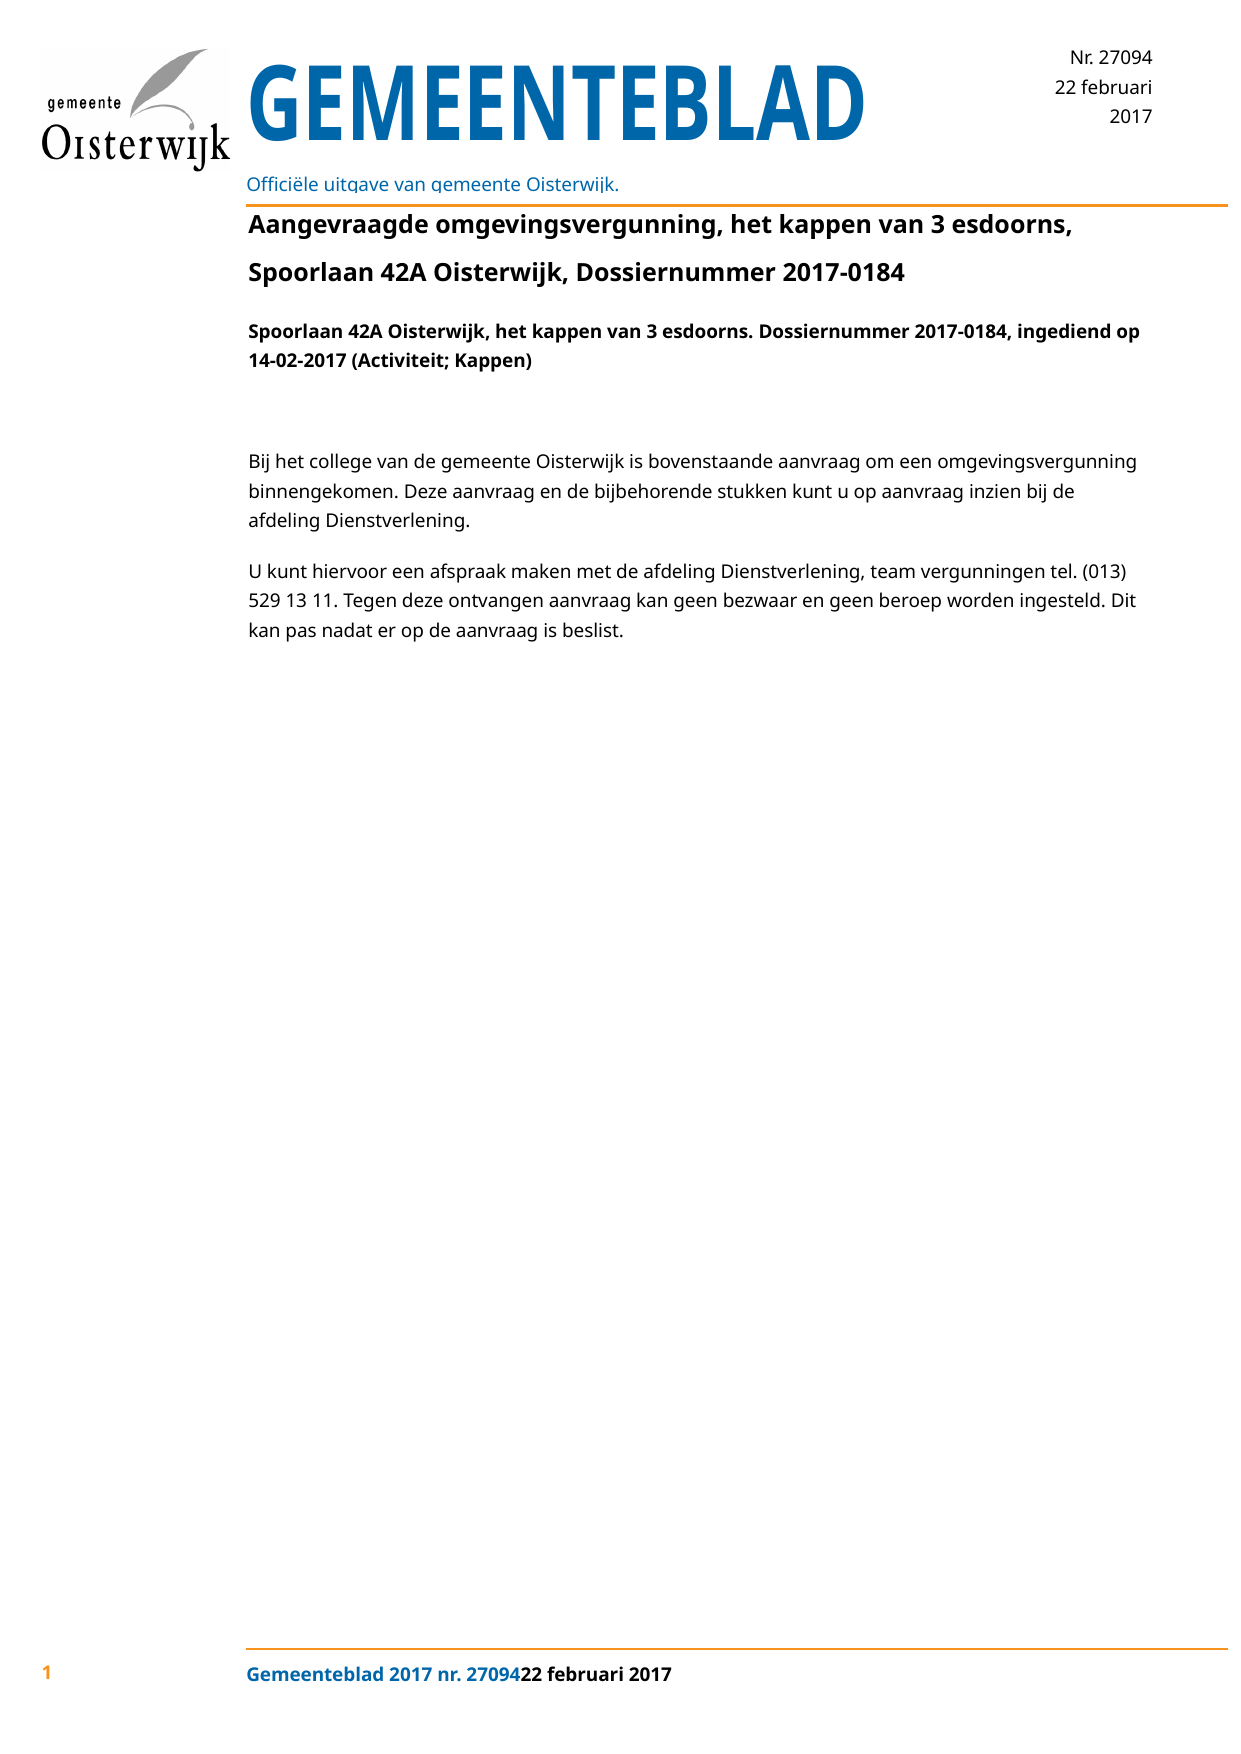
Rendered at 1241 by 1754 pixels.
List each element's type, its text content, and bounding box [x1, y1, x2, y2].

text Aangevraagde omgevingsvergunning, het kappen van 3 esdoorns, Spoorlaan 42A Oisterwijk, Dossiernummer 2017-0184 [248, 207, 1152, 288]
text U kunt hiervoor een afspraak maken met de afdeling Dienstverlening, team vergunningen tel. (013) 529 13 11. Tegen deze ontvangen aanvraag kan geen bezwaar en geen beroep worden ingesteld. Dit kan pas nadat er op de aanvraag is beslist. [248, 558, 1152, 643]
text Bij het college van de gemeente Oisterwijk is bovenstaande aanvraag om een omgevingsvergunning binnengekomen. Deze aanvraag en de bijbehorende stukken kunt u op aanvraag inzien bij de afdeling Dienstverlening. [248, 448, 1152, 533]
picture [41, 47, 231, 172]
text Spoorlaan 42A Oisterwijk, het kappen van 3 esdoorns. Dossiernummer 2017-0184, ingediend op 14-02-2017 (Activiteit; Kappen) [248, 318, 1152, 373]
